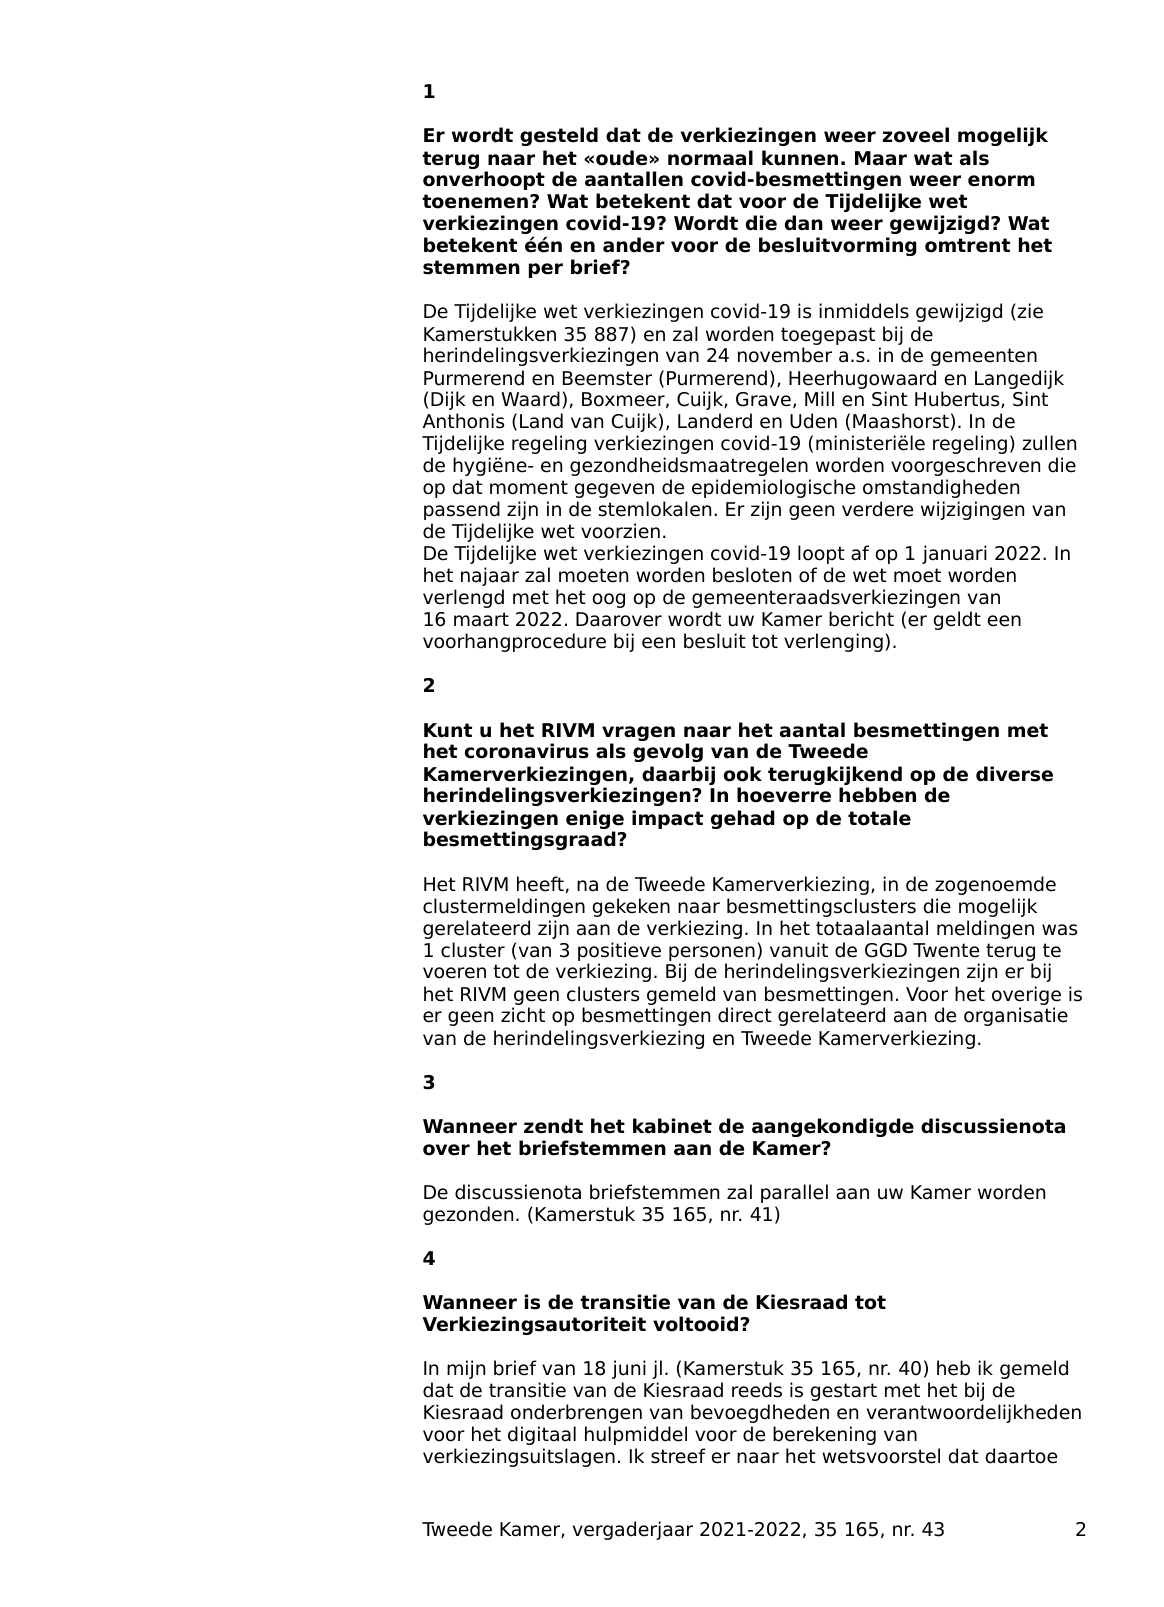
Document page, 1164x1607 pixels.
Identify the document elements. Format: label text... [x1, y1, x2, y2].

text De Tijdelijke wet verkiezingen covid-19 is inmiddels gewijzigd (zie Kamerstukken 35 887) en zal worden toegepast bij de herindelingsverkiezingen van 24 november a.s. in de gemeenten Purmerend en Beemster (Purmerend), Heerhugowaard en Langedijk (Dijk en Waard), Boxmeer, Cuijk, Grave, Mill en Sint Hubertus, Sint Anthonis (Land van Cuijk), Landerd en Uden (Maashorst). In de Tijdelijke regeling verkiezingen covid-19 (ministeriële regeling) zullen de hygiëne- en gezondheidsmaatregelen worden voorgeschreven die op dat moment gegeven de epidemiologische omstandigheden passend zijn in de stemlokalen. Er zijn geen verdere wijzigingen van de Tijdelijke wet voorzien. [422, 301, 1087, 543]
subtitle 4 [422, 1248, 1087, 1270]
text Het RIVM heeft, na de Tweede Kamerverkiezing, in de zogenoemde clustermeldingen gekeken naar besmettingsclusters die mogelijk gerelateerd zijn aan de verkiezing. In het totaalaantal meldingen was 1 cluster (van 3 positieve personen) vanuit de GGD Twente terug te voeren tot de verkiezing. Bij de herindelingsverkiezingen zijn er bij het RIVM geen clusters gemeld van besmettingen. Voor het overige is er geen zicht op besmettingen direct gerelateerd aan de organisatie van de herindelingsverkiezing en Tweede Kamerverkiezing. [422, 873, 1087, 1049]
text Wanneer is de transitie van de Kiesraad tot Verkiezingsautoriteit voltooid? [422, 1292, 1087, 1336]
text In mijn brief van 18 juni jl. (Kamerstuk 35 165, nr. 40) heb ik gemeld dat de transitie van de Kiesraad reeds is gestart met het bij de Kiesraad onderbrengen van bevoegdheden en verantwoordelijkheden voor het digitaal hulpmiddel voor de berekening van verkiezingsuitslagen. Ik streef er naar het wetsvoorstel dat daartoe [422, 1358, 1087, 1468]
text De Tijdelijke wet verkiezingen covid-19 loopt af op 1 januari 2022. In het najaar zal moeten worden besloten of de wet moet worden verlengd met het oog op de gemeenteraadsverkiezingen van 16 maart 2022. Daarover wordt uw Kamer bericht (er geldt een voorhangprocedure bij een besluit tot verlenging). [422, 543, 1087, 653]
text Er wordt gesteld dat de verkiezingen weer zoveel mogelijk terug naar het «oude» normaal kunnen. Maar wat als onverhoopt de aantallen covid-besmettingen weer enorm toenemen? Wat betekent dat voor de Tijdelijke wet verkiezingen covid-19? Wordt die dan weer gewijzigd? Wat betekent één en ander voor de besluitvorming omtrent het stemmen per brief? [422, 125, 1087, 279]
subtitle 2 [422, 675, 1087, 697]
text Kunt u het RIVM vragen naar het aantal besmettingen met het coronavirus als gevolg van de Tweede Kamerverkiezingen, daarbij ook terugkijkend op de diverse herindelingsverkiezingen? In hoeverre hebben de verkiezingen enige impact gehad op de totale besmettingsgraad? [422, 719, 1087, 851]
text De discussienota briefstemmen zal parallel aan uw Kamer worden gezonden. (Kamerstuk 35 165, nr. 41) [422, 1182, 1087, 1226]
text Wanneer zendt het kabinet de aangekondigde discussienota over het briefstemmen aan de Kamer? [422, 1116, 1087, 1160]
subtitle 1 [422, 81, 1087, 103]
subtitle 3 [422, 1072, 1087, 1093]
